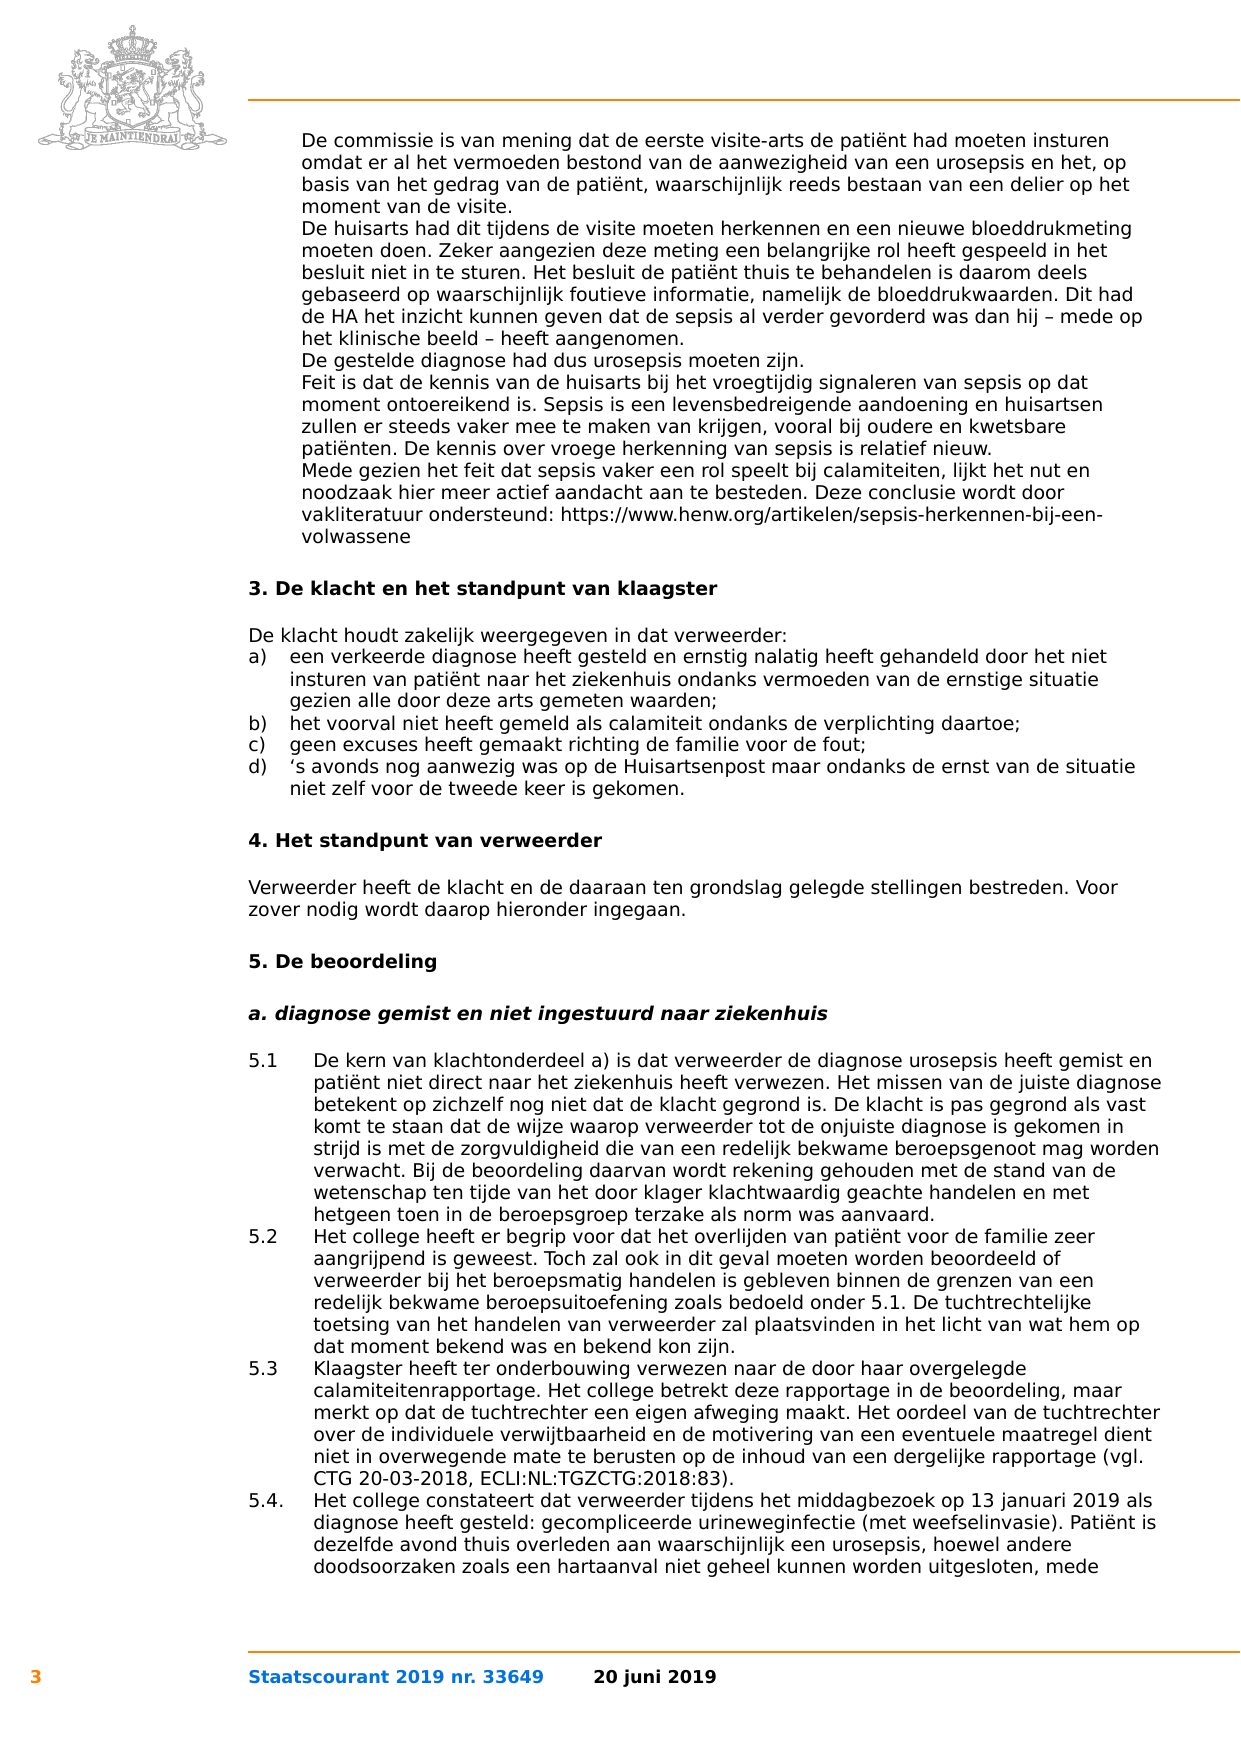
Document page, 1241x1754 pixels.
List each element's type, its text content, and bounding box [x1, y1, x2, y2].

text De huisarts had dit tijdens de visite moeten herkennen en een nieuwe bloeddrukmeting moeten doen. Zeker aangezien deze meting een belangrijke rol heeft gespeeld in het besluit niet in te sturen. Het besluit de patiënt thuis te behandelen is daarom deels gebaseerd op waarschijnlijk foutieve informatie, namelijk de bloeddrukwaarden. Dit had de HA het inzicht kunnen geven dat de sepsis al verder gevorderd was dan hij – mede op het klinische beeld – heeft aangenomen. [301, 218, 1163, 350]
text De klacht houdt zakelijk weergegeven in dat verweerder: [248, 624, 1163, 646]
text b) het voorval niet heeft gemeld als calamiteit ondanks de verplichting daartoe; [248, 712, 1163, 734]
text Verweerder heeft de klacht en de daaraan ten grondslag gelegde stellingen bestreden. Voor zover nodig wordt daarop hieronder ingegaan. [248, 877, 1163, 921]
text a) een verkeerde diagnose heeft gesteld en ernstig nalatig heeft gehandeld door het niet insturen van patiënt naar het ziekenhuis ondanks vermoeden van de ernstige situatie gezien alle door deze arts gemeten waarden; [248, 646, 1163, 712]
subtitle 3. De klacht en het standpunt van klaagster [248, 577, 1163, 599]
text 5.1 De kern van klachtonderdeel a) is dat verweerder de diagnose urosepsis heeft gemist en patiënt niet direct naar het ziekenhuis heeft verwezen. Het missen van de juiste diagnose betekent op zichzelf nog niet dat de klacht gegrond is. De klacht is pas gegrond als vast komt te staan dat de wijze waarop verweerder tot de onjuiste diagnose is gekomen in strijd is met de zorgvuldigheid die van een redelijk bekwame beroepsgenoot mag worden verwacht. Bij de beoordeling daarvan wordt rekening gehouden met de stand van de wetenschap ten tijde van het door klager klachtwaardig geachte handelen en met hetgeen toen in de beroepsgroep terzake als norm was aanvaard. [248, 1050, 1163, 1226]
text Mede gezien het feit dat sepsis vaker een rol speelt bij calamiteiten, lijkt het nut en noodzaak hier meer actief aandacht aan te besteden. Deze conclusie wordt door vakliteratuur ondersteund: https://www.henw.org/artikelen/sepsis-herkennen-bij-een-volwassene [301, 459, 1163, 547]
text 5.2 Het college heeft er begrip voor dat het overlijden van patiënt voor de familie zeer aangrijpend is geweest. Toch zal ook in dit geval moeten worden beoordeeld of verweerder bij het beroepsmatig handelen is gebleven binnen de grenzen van een redelijk bekwame beroepsuitoefening zoals bedoeld onder 5.1. De tuchtrechtelijke toetsing van het handelen van verweerder zal plaatsvinden in het licht van wat hem op dat moment bekend was en bekend kon zijn. [248, 1226, 1163, 1358]
text c) geen excuses heeft gemaakt richting de familie voor de fout; [248, 734, 1163, 756]
picture [38, 25, 227, 150]
text De commissie is van mening dat de eerste visite-arts de patiënt had moeten insturen omdat er al het vermoeden bestond van de aanwezigheid van een urosepsis en het, op basis van het gedrag van de patiënt, waarschijnlijk reeds bestaan van een delier op het moment van de visite. [301, 130, 1163, 218]
text De gestelde diagnose had dus urosepsis moeten zijn. [301, 350, 1163, 372]
subtitle 5. De beoordeling [248, 951, 1163, 973]
text d) ‘s avonds nog aanwezig was op de Huisartsenpost maar ondanks de ernst van de situatie niet zelf voor de tweede keer is gekomen. [248, 756, 1163, 800]
text 5.4. Het college constateert dat verweerder tijdens het middagbezoek op 13 januari 2019 als diagnose heeft gesteld: gecompliceerde urineweginfectie (met weefselinvasie). Patiënt is dezelfde avond thuis overleden aan waarschijnlijk een urosepsis, hoewel andere doodsoorzaken zoals een hartaanval niet geheel kunnen worden uitgesloten, mede [248, 1490, 1163, 1578]
text 5.3 Klaagster heeft ter onderbouwing verwezen naar de door haar overgelegde calamiteitenrapportage. Het college betrekt deze rapportage in de beoordeling, maar merkt op dat de tuchtrechter een eigen afweging maakt. Het oordeel van de tuchtrechter over de individuele verwijtbaarheid en de motivering van een eventuele maatregel dient niet in overwegende mate te berusten op de inhoud van een dergelijke rapportage (vgl. CTG 20-03-2018, ECLI:NL:TGZCTG:2018:83). [248, 1358, 1163, 1490]
subtitle 4. Het standpunt van verweerder [248, 830, 1163, 852]
text Feit is dat de kennis van de huisarts bij het vroegtijdig signaleren van sepsis op dat moment ontoereikend is. Sepsis is een levensbedreigende aandoening en huisartsen zullen er steeds vaker mee te maken van krijgen, vooral bij oudere en kwetsbare patiënten. De kennis over vroege herkenning van sepsis is relatief nieuw. [301, 372, 1163, 459]
subtitle a. diagnose gemist en niet ingestuurd naar ziekenhuis [248, 1003, 1163, 1025]
